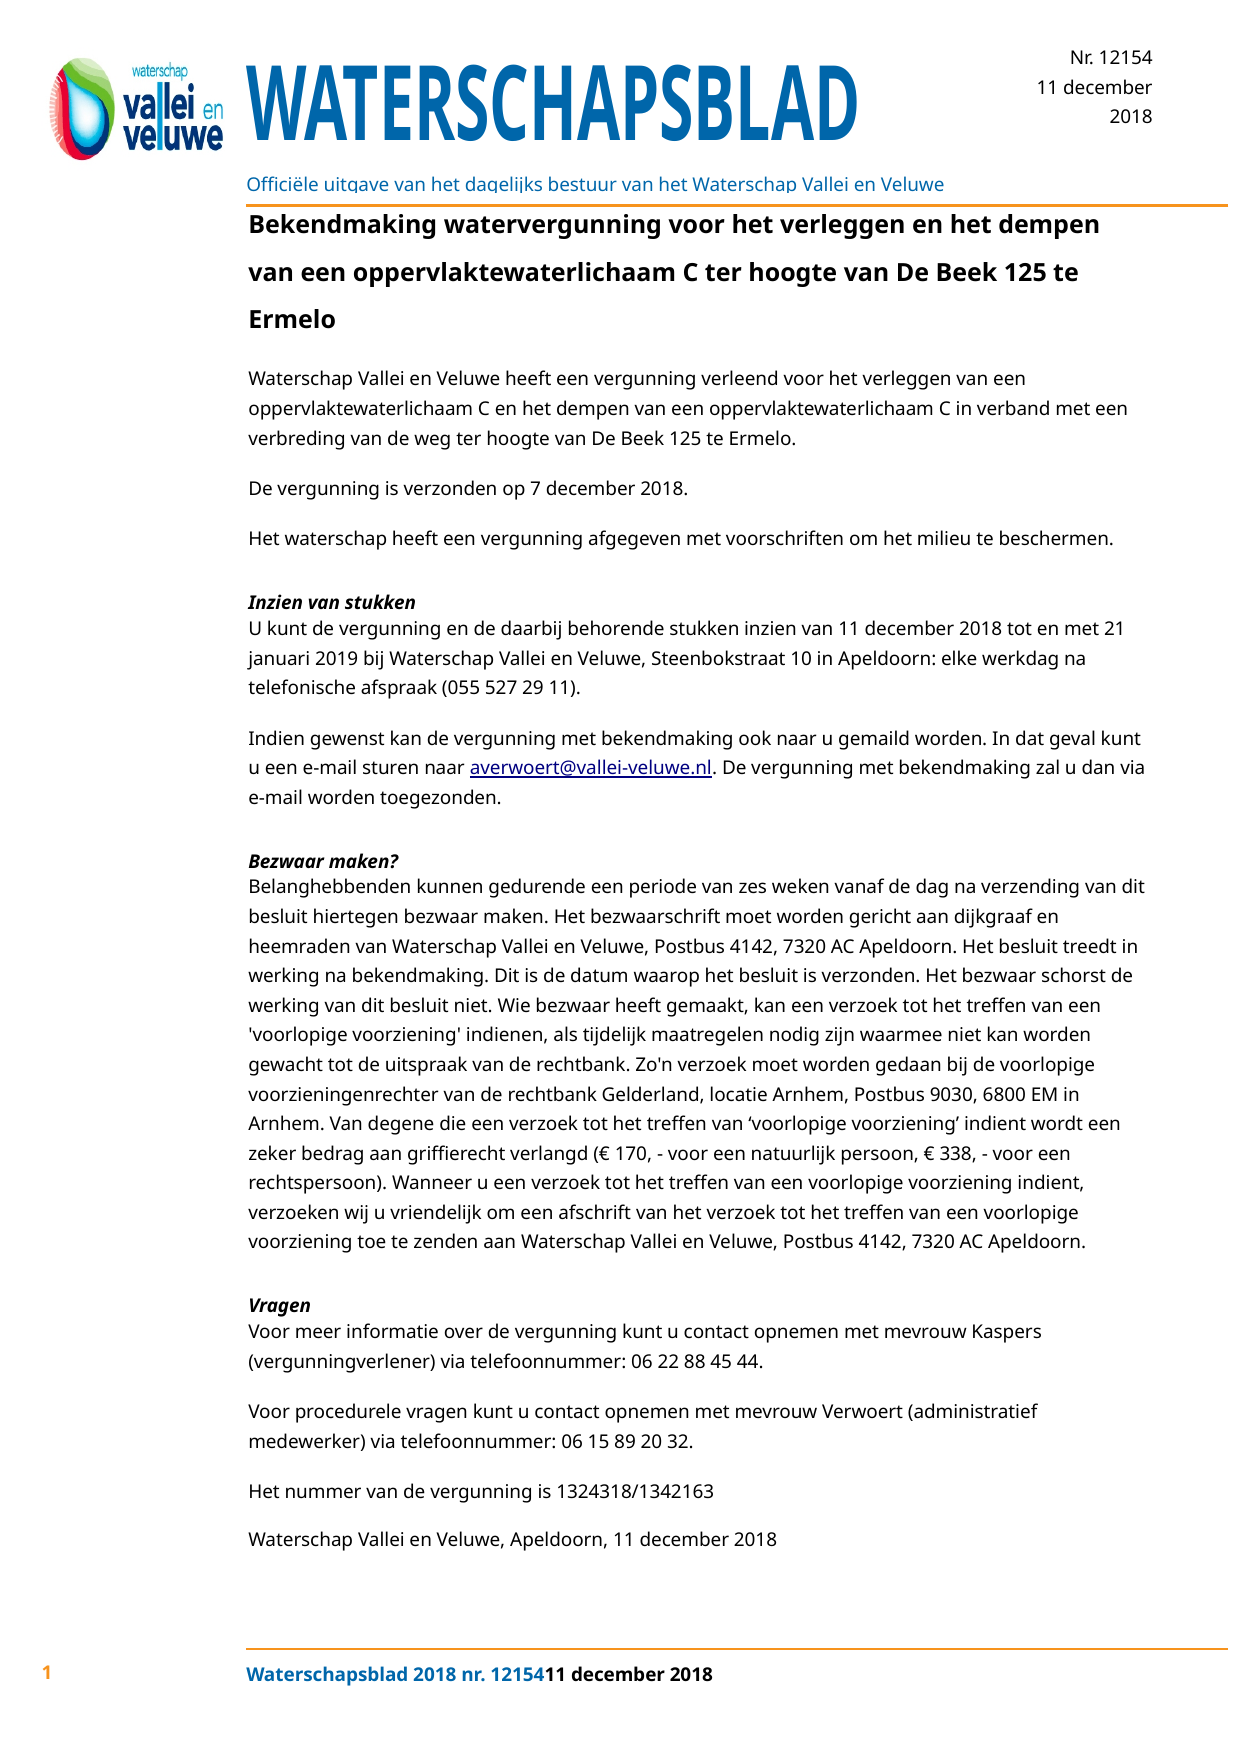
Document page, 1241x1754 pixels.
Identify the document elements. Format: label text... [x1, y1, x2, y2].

text De vergunning is verzonden op 7 december 2018. [248, 475, 1152, 501]
text Indien gewenst kan de vergunning met bekendmaking ook naar u gemaild worden. In dat geval kunt u een e-mail sturen naar averwoert@vallei-veluwe.nl. De vergunning met bekendmaking zal u dan via e-mail worden toegezonden. [248, 725, 1152, 810]
text Het nummer van de vergunning is 1324318/1342163 [248, 1478, 1152, 1504]
text U kunt de vergunning en de daarbij behorende stukken inzien van 11 december 2018 tot en met 21 januari 2019 bij Waterschap Vallei en Veluwe, Steenbokstraat 10 in Apeldoorn: elke werkdag na telefonische afspraak (055 527 29 11). [248, 615, 1152, 700]
text Waterschap Vallei en Veluwe, Apeldoorn, 11 december 2018 [248, 1526, 1152, 1552]
text Bekendmaking watervergunning voor het verleggen en het dempen van een oppervlaktewaterlichaam C ter hoogte van De Beek 125 te Ermelo [248, 207, 1152, 336]
picture [41, 47, 231, 172]
text Inzien van stukken [248, 589, 1152, 615]
text Belanghebbenden kunnen gedurende een periode van zes weken vanaf de dag na verzending van dit besluit hiertegen bezwaar maken. Het bezwaarschrift moet worden gericht aan dijkgraaf en heemraden van Waterschap Vallei en Veluwe, Postbus 4142, 7320 AC Apeldoorn. Het besluit treedt in werking na bekendmaking. Dit is de datum waarop het besluit is verzonden. Het bezwaar schorst de werking van dit besluit niet. Wie bezwaar heeft gemaakt, kan een verzoek tot het treffen van een 'voorlopige voorziening' indienen, als tijdelijk maatregelen nodig zijn waarmee niet kan worden gewacht tot de uitspraak van de rechtbank. Zo'n verzoek moet worden gedaan bij de voorlopige voorzieningenrechter van de rechtbank Gelderland, locatie Arnhem, Postbus 9030, 6800 EM in Arnhem. Van degene die een verzoek tot het treffen van ‘voorlopige voorziening’ indient wordt een zeker bedrag aan griffierecht verlangd (€ 170, - voor een natuurlijk persoon, € 338, - voor een rechtspersoon). Wanneer u een verzoek tot het treffen van een voorlopige voorziening indient, verzoeken wij u vriendelijk om een afschrift van het verzoek tot het treffen van een voorlopige voorziening toe te zenden aan Waterschap Vallei en Veluwe, Postbus 4142, 7320 AC Apeldoorn. [248, 874, 1152, 1254]
text Het waterschap heeft een vergunning afgegeven met voorschriften om het milieu te beschermen. [248, 526, 1152, 551]
text Bezwaar maken? [248, 848, 1152, 874]
text Vragen [248, 1293, 1152, 1318]
text Voor meer informatie over de vergunning kunt u contact opnemen met mevrouw Kaspers (vergunningverlener) via telefoonnummer: 06 22 88 45 44. [248, 1318, 1152, 1374]
text Voor procedurele vragen kunt u contact opnemen met mevrouw Verwoert (administratief medewerker) via telefoonnummer: 06 15 89 20 32. [248, 1398, 1152, 1454]
text Waterschap Vallei en Veluwe heeft een vergunning verleend voor het verleggen van een oppervlaktewaterlichaam C en het dempen van een oppervlaktewaterlichaam C in verband met een verbreding van de weg ter hoogte van De Beek 125 te Ermelo. [248, 366, 1152, 450]
